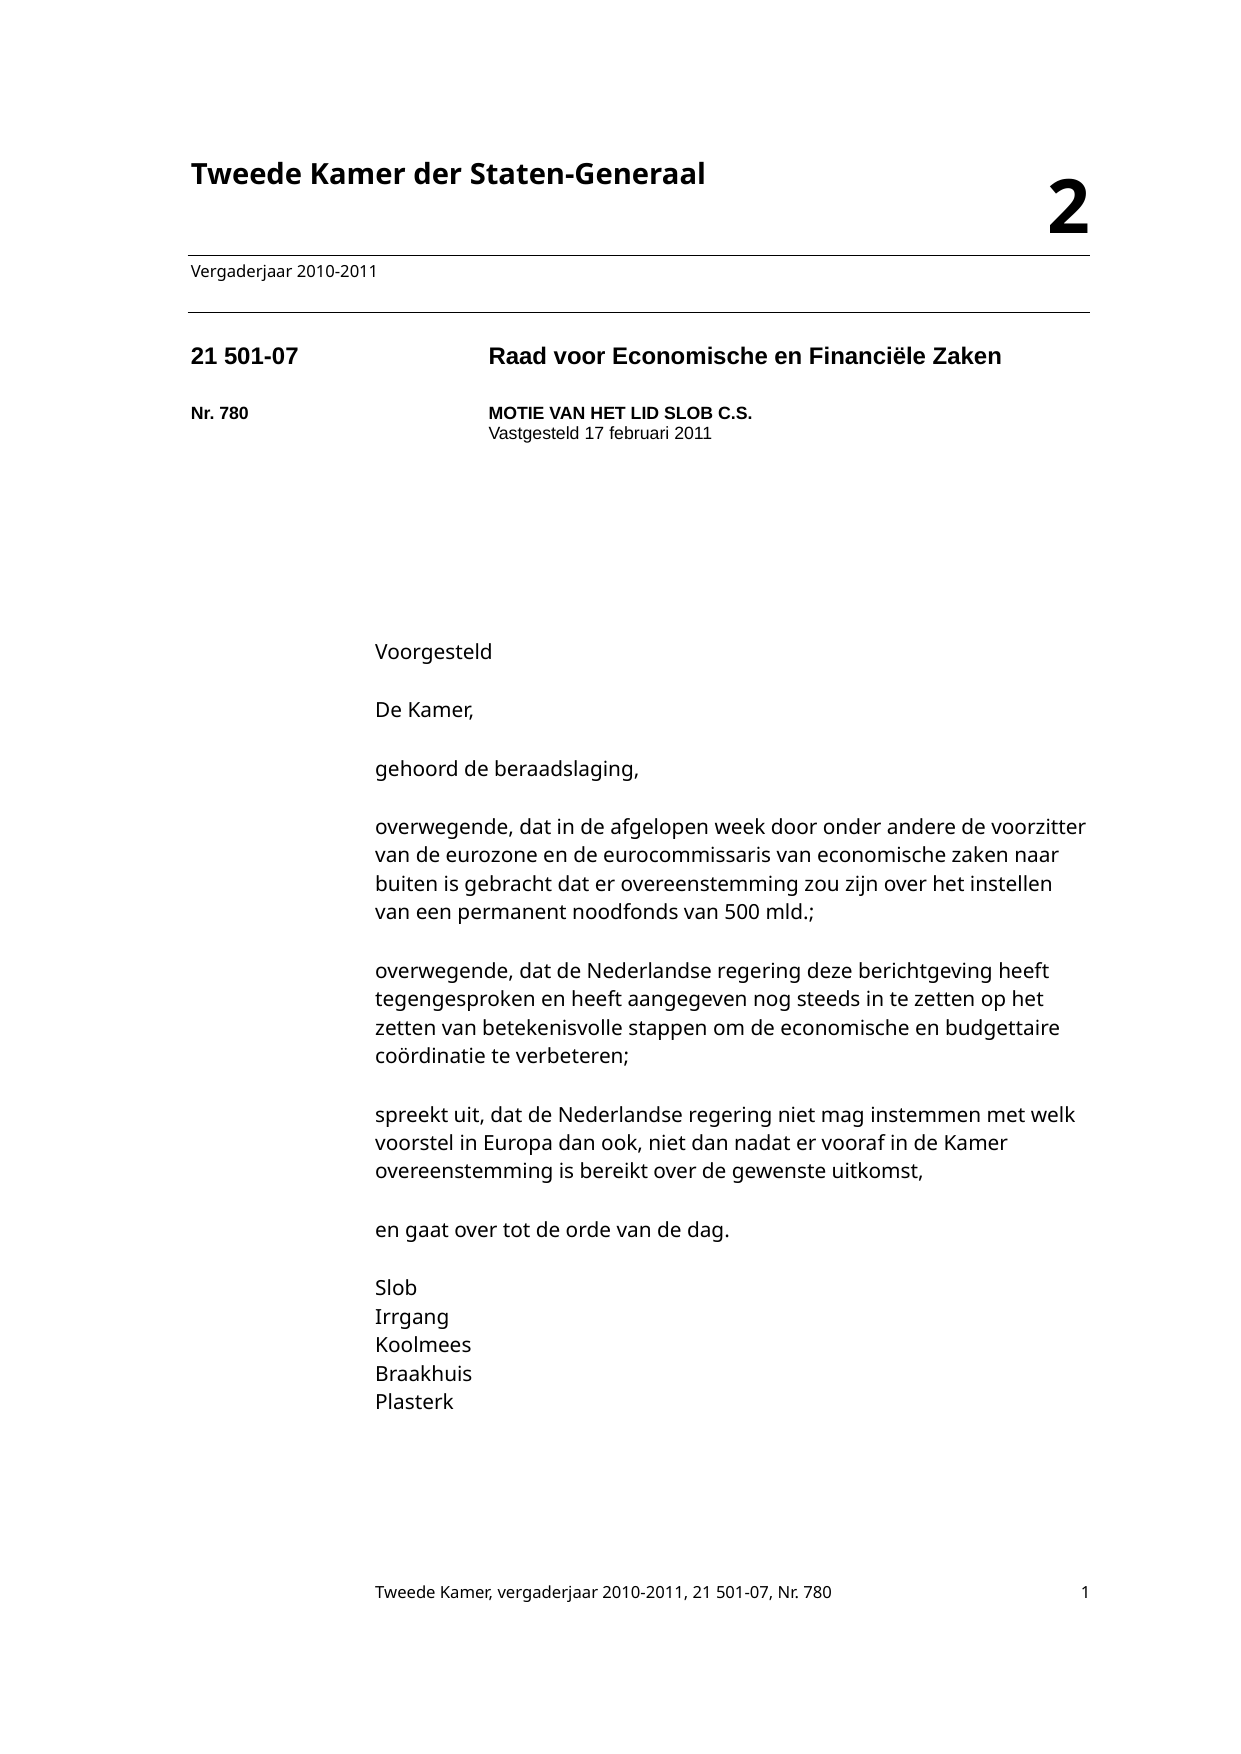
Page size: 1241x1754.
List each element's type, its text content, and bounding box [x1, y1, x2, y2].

text Braakhuis [375, 1359, 1090, 1387]
text Plasterk [375, 1387, 1090, 1416]
text De Kamer, [375, 695, 1090, 724]
table_cell 21 501-07 [188, 339, 485, 399]
table_cell [485, 313, 1090, 339]
table_cell [485, 256, 1090, 312]
text Voorgesteld [375, 637, 1090, 665]
text spreekt uit, dat de Nederlandse regering niet mag instemmen met welk voorstel in Europa dan ook, niet dan nadat er vooraf in de Kamer overeenstemming is bereikt over de gewenste uitkomst, [375, 1100, 1090, 1185]
text Slob [375, 1273, 1090, 1302]
table_header 2 [910, 150, 1090, 255]
text gehoord de beraadslaging, [375, 754, 1090, 782]
text overwegende, dat in de afgelopen week door onder andere de voorzitter van de eurozone en de eurocommissaris van economische zaken naar buiten is gebracht dat er overeenstemming zou zijn over het instellen van een permanent noodfonds van 500 mld.; [375, 812, 1090, 926]
table_cell Nr. 780 [188, 399, 485, 518]
text overwegende, dat de Nederlandse regering deze berichtgeving heeft tegengesproken en heeft aangegeven nog steeds in te zetten op het zetten van betekenisvolle stappen om de economische en budgettaire coördinatie te verbeteren; [375, 956, 1090, 1070]
table_header Tweede Kamer der Staten-Generaal [188, 150, 909, 255]
table_cell [188, 313, 485, 339]
text en gaat over tot de orde van de dag. [375, 1215, 1090, 1243]
table_cell MOTIE VAN HET LID SLOB C.S. Vastgesteld 17 februari 2011 [485, 399, 1090, 518]
text Irrgang [375, 1302, 1090, 1330]
table_cell Raad voor Economische en Financiële Zaken [485, 339, 1090, 399]
text Koolmees [375, 1330, 1090, 1359]
table_cell Vergaderjaar 2010-2011 [188, 256, 485, 312]
